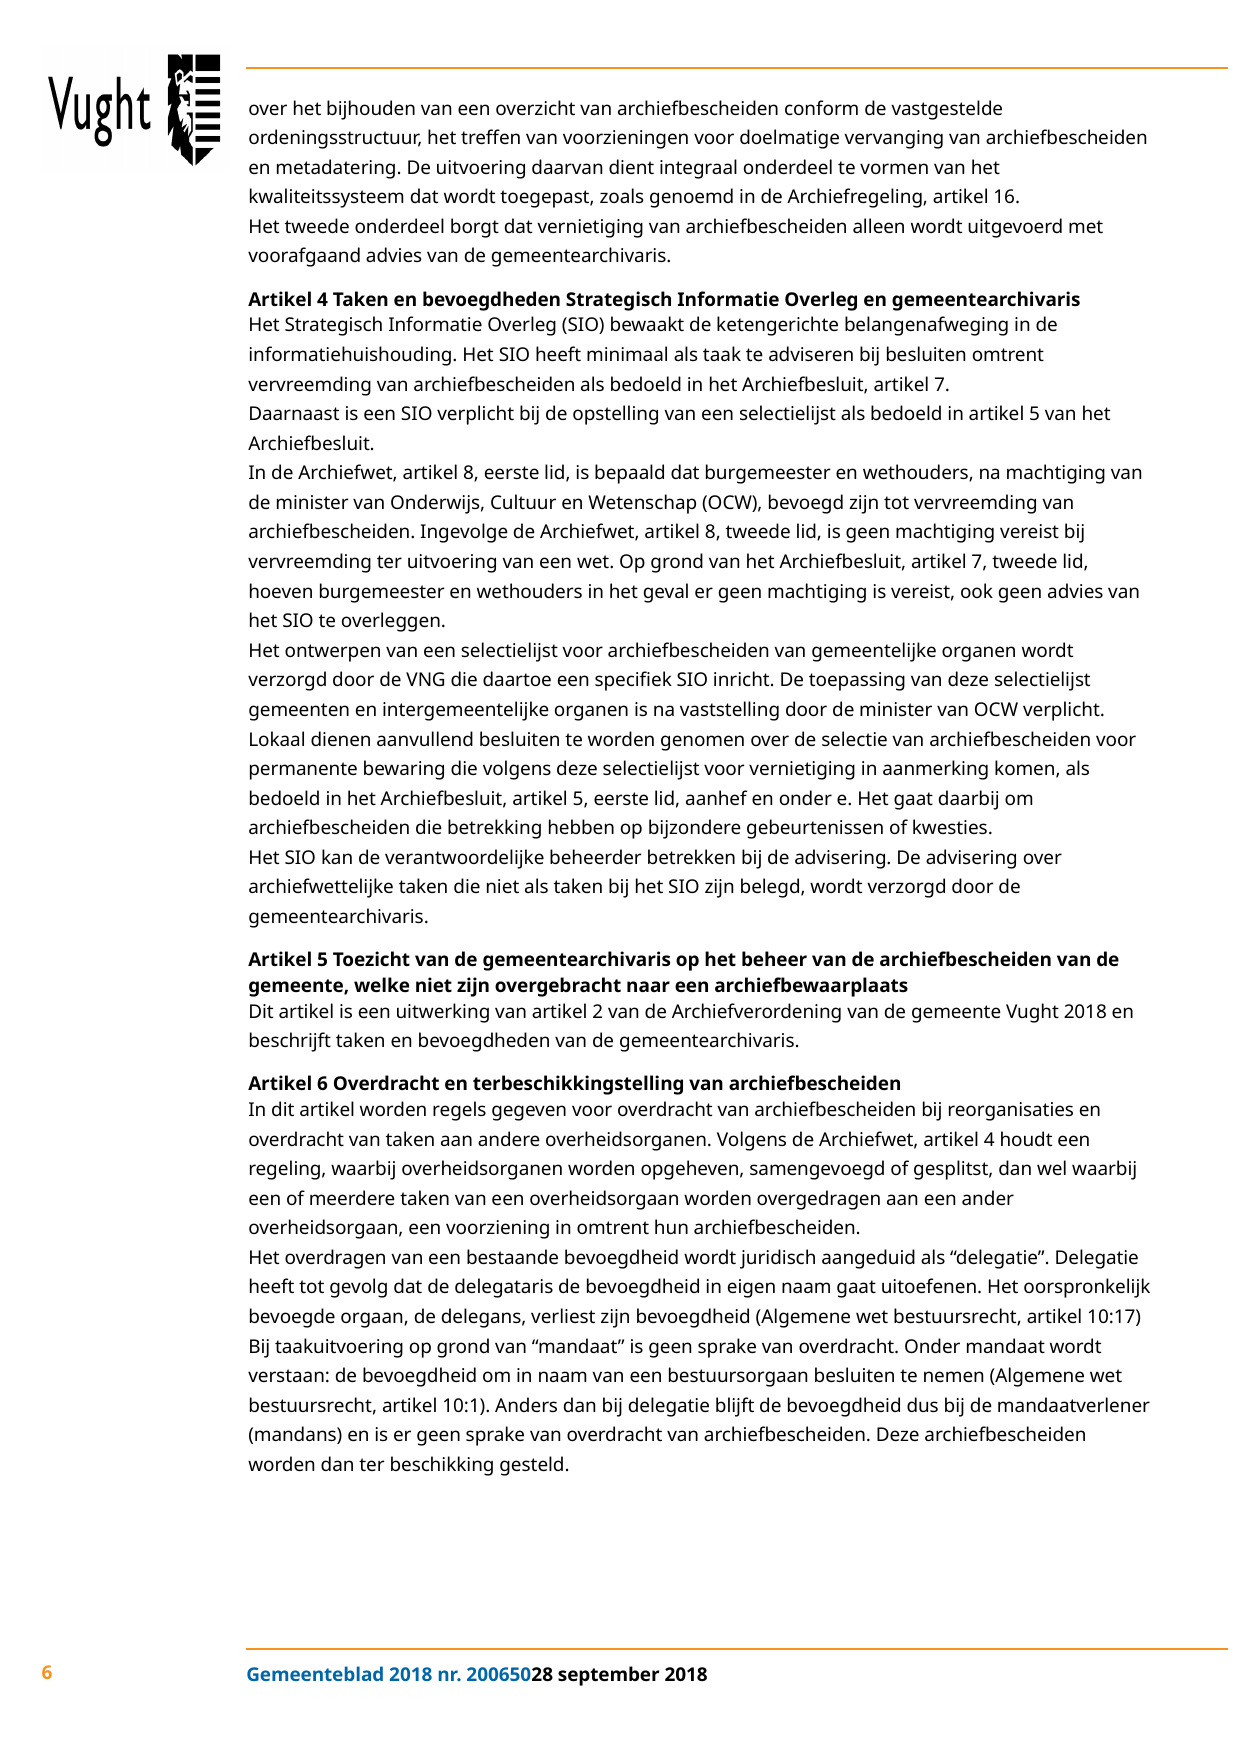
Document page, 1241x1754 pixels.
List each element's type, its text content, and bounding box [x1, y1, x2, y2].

text Het overdragen van een bestaande bevoegdheid wordt juridisch aangeduid als “delegatie”. Delegatie heeft tot gevolg dat de delegataris de bevoegdheid in eigen naam gaat uitoefenen. Het oorspronkelijk bevoegde orgaan, de delegans, verliest zijn bevoegdheid (Algemene wet bestuursrecht, artikel 10:17) [248, 1244, 1152, 1329]
text Daarnaast is een SIO verplicht bij de opstelling van een selectielijst als bedoeld in artikel 5 van het Archiefbesluit. [248, 400, 1152, 456]
text Het ontwerpen van een selectielijst voor archiefbescheiden van gemeentelijke organen wordt verzorgd door de VNG die daartoe een specifiek SIO inricht. De toepassing van deze selectielijst gemeenten en intergemeentelijke organen is na vaststelling door de minister van OCW verplicht. Lokaal dienen aanvullend besluiten te worden genomen over de selectie van archiefbescheiden voor permanente bewaring die volgens deze selectielijst voor vernietiging in aanmerking komen, als bedoeld in het Archiefbesluit, artikel 5, eerste lid, aanhef en onder e. Het gaat daarbij om archiefbescheiden die betrekking hebben op bijzondere gebeurtenissen of kwesties. [248, 637, 1152, 840]
text In dit artikel worden regels gegeven voor overdracht van archiefbescheiden bij reorganisaties en overdracht van taken aan andere overheidsorganen. Volgens de Archiefwet, artikel 4 houdt een regeling, waarbij overheidsorganen worden opgeheven, samengevoegd of gesplitst, dan wel waarbij een of meerdere taken van een overheidsorgaan worden overgedragen aan een ander overheidsorgaan, een voorziening in omtrent hun archiefbescheiden. [248, 1096, 1152, 1240]
text over het bijhouden van een overzicht van archiefbescheiden conform de vastgestelde ordeningsstructuur, het treffen van voorzieningen voor doelmatige vervanging van archiefbescheiden en metadatering. De uitvoering daarvan dient integraal onderdeel te vormen van het kwaliteitssysteem dat wordt toegepast, zoals genoemd in de Archiefregeling, artikel 16. [248, 95, 1152, 209]
text Artikel 5 Toezicht van de gemeentearchivaris op het beheer van de archiefbescheiden van de gemeente, welke niet zijn overgebracht naar een archiefbewaarplaats [248, 946, 1152, 998]
text Het Strategisch Informatie Overleg (SIO) bewaakt de ketengerichte belangenafweging in de informatiehuishouding. Het SIO heeft minimaal als taak te adviseren bij besluiten omtrent vervreemding van archiefbescheiden als bedoeld in het Archiefbesluit, artikel 7. [248, 312, 1152, 396]
picture [41, 47, 231, 172]
text Dit artikel is een uitwerking van artikel 2 van de Archiefverordening van de gemeente Vught 2018 en beschrijft taken en bevoegdheden van de gemeentearchivaris. [248, 998, 1152, 1053]
text Artikel 4 Taken en bevoegdheden Strategisch Informatie Overleg en gemeentearchivaris [248, 286, 1152, 312]
text In de Archiefwet, artikel 8, eerste lid, is bepaald dat burgemeester en wethouders, na machtiging van de minister van Onderwijs, Cultuur en Wetenschap (OCW), bevoegd zijn tot vervreemding van archiefbescheiden. Ingevolge de Archiefwet, artikel 8, tweede lid, is geen machtiging vereist bij vervreemding ter uitvoering van een wet. Op grond van het Archiefbesluit, artikel 7, tweede lid, hoeven burgemeester en wethouders in het geval er geen machtiging is vereist, ook geen advies van het SIO te overleggen. [248, 459, 1152, 633]
text Artikel 6 Overdracht en terbeschikkingstelling van archiefbescheiden [248, 1071, 1152, 1096]
text Bij taakuitvoering op grond van “mandaat” is geen sprake van overdracht. Onder mandaat wordt verstaan: de bevoegdheid om in naam van een bestuursorgaan besluiten te nemen (Algemene wet bestuursrecht, artikel 10:1). Anders dan bij delegatie blijft de bevoegdheid dus bij de mandaatverlener (mandans) en is er geen sprake van overdracht van archiefbescheiden. Deze archiefbescheiden worden dan ter beschikking gesteld. [248, 1333, 1152, 1477]
text Het tweede onderdeel borgt dat vernietiging van archiefbescheiden alleen wordt uitgevoerd met voorafgaand advies van de gemeentearchivaris. [248, 213, 1152, 268]
text Het SIO kan de verantwoordelijke beheerder betrekken bij de advisering. De advisering over archiefwettelijke taken die niet als taken bij het SIO zijn belegd, wordt verzorgd door de gemeentearchivaris. [248, 844, 1152, 929]
